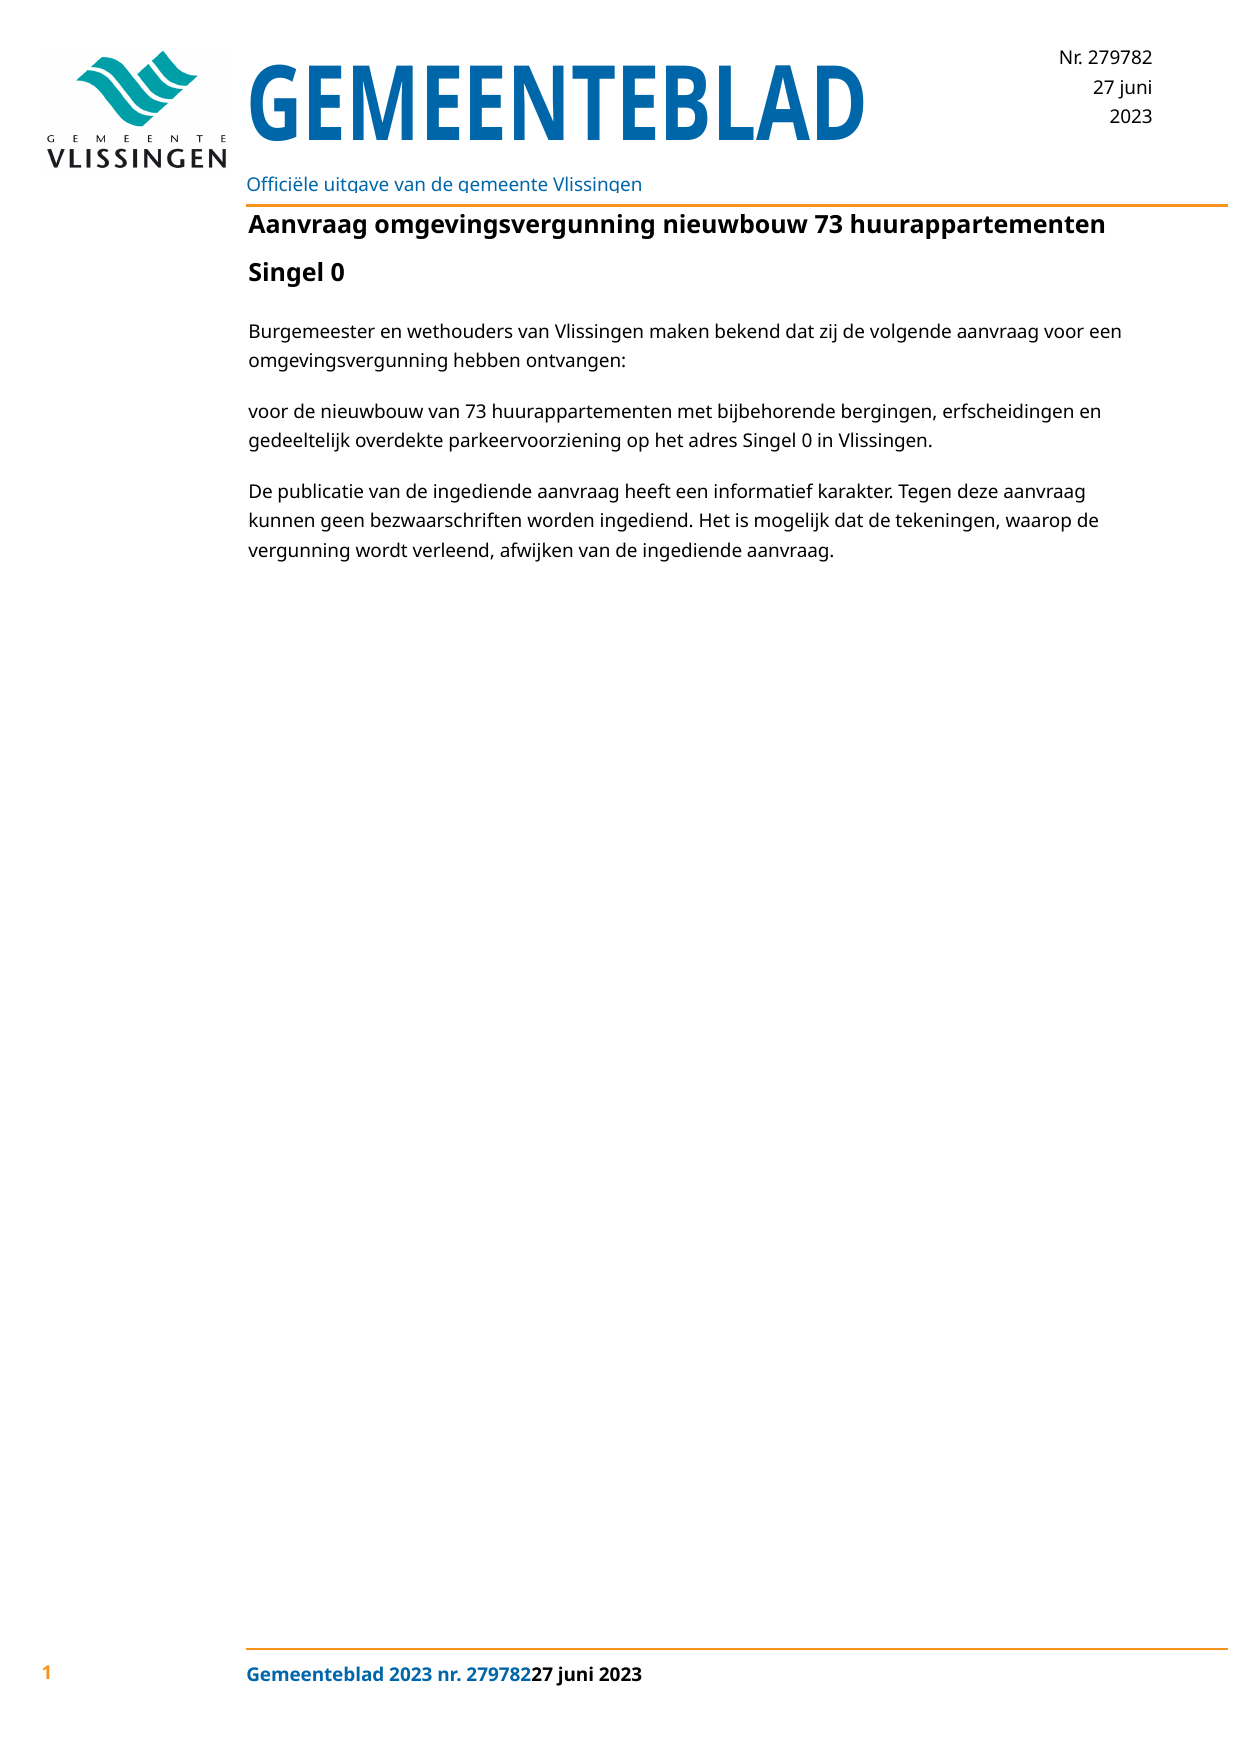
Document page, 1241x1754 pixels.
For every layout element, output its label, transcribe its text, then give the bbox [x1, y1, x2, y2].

picture [41, 47, 231, 172]
text Burgemeester en wethouders van Vlissingen maken bekend dat zij de volgende aanvraag voor een omgevingsvergunning hebben ontvangen: [248, 318, 1152, 373]
text voor de nieuwbouw van 73 huurappartementen met bijbehorende bergingen, erfscheidingen en gedeeltelijk overdekte parkeervoorziening op het adres Singel 0 in Vlissingen. [248, 398, 1152, 453]
text Aanvraag omgevingsvergunning nieuwbouw 73 huurappartementen Singel 0 [248, 207, 1152, 288]
text De publicatie van de ingediende aanvraag heeft een informatief karakter. Tegen deze aanvraag kunnen geen bezwaarschriften worden ingediend. Het is mogelijk dat de tekeningen, waarop de vergunning wordt verleend, afwijken van de ingediende aanvraag. [248, 478, 1152, 563]
